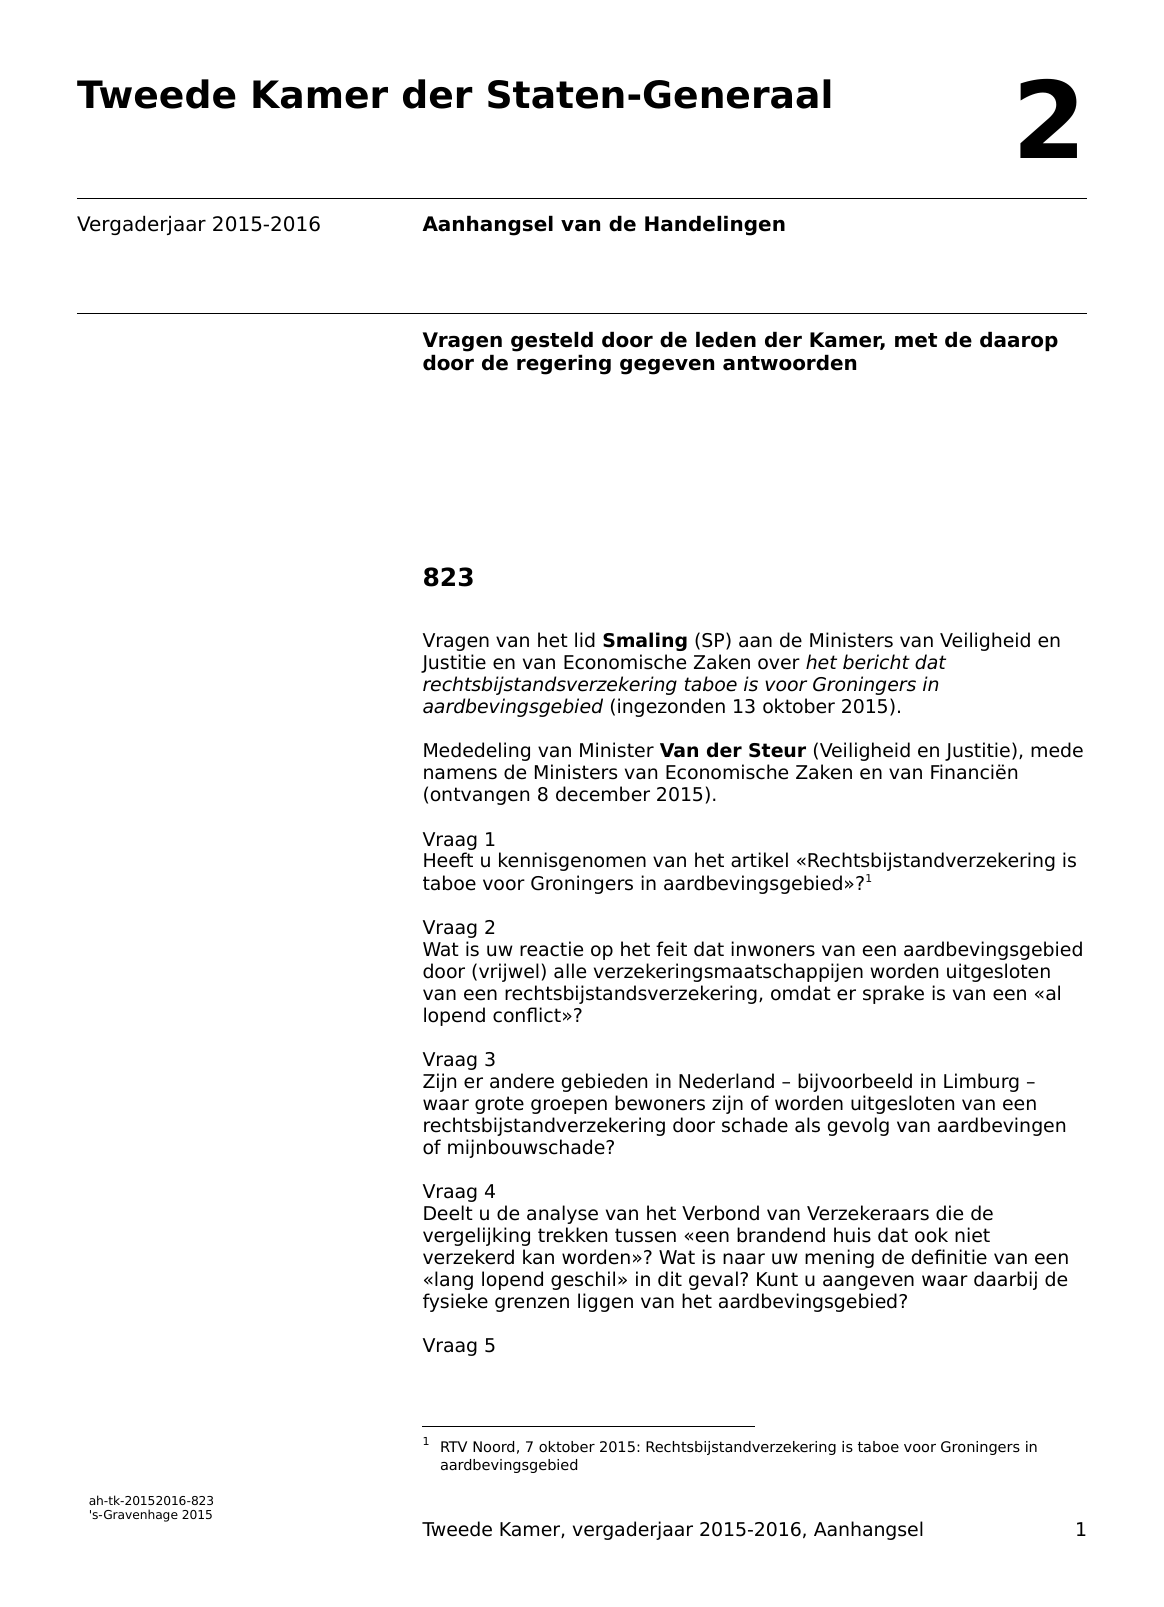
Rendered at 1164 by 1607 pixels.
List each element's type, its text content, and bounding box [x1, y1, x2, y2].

text Deelt u de analyse van het Verbond van Verzekeraars die de vergelijking trekken tussen «een brandend huis dat ook niet verzekerd kan worden»? Wat is naar uw mening de definitie van een «lang lopend geschil» in dit geval? Kunt u aangeven waar daarbij de fysieke grenzen liggen van het aardbevingsgebied? [422, 1203, 1087, 1313]
text Vraag 2 [422, 917, 1087, 938]
text Vraag 5 [422, 1335, 1087, 1357]
table_cell [77, 314, 422, 375]
text Vraag 1 [422, 828, 1087, 850]
text Mededeling van Minister Van der Steur (Veiligheid en Justitie), mede namens de Ministers van Economische Zaken en van Financiën (ontvangen 8 december 2015). [422, 740, 1087, 806]
text RTV Noord, 7 oktober 2015: Rechtsbijstandverzekering is taboe voor Groningers in aardbevingsgebied [422, 1435, 1087, 1474]
table_cell Aanhangsel van de Handelingen [422, 199, 1087, 313]
text 823 [422, 563, 1087, 592]
text Zijn er andere gebieden in Nederland – bijvoorbeeld in Limburg – waar grote groepen bewoners zijn of worden uitgesloten van een rechtsbijstandverzekering door schade als gevolg van aardbevingen of mijnbouwschade? [422, 1071, 1087, 1158]
text Vraag 4 [422, 1181, 1087, 1203]
text 's-Gravenhage 2015 [88, 1508, 323, 1522]
text Vraag 3 [422, 1049, 1087, 1071]
table_cell Vergaderjaar 2015-2016 [77, 199, 422, 313]
text ah-tk-20152016-823 [88, 1494, 323, 1508]
text Wat is uw reactie op het feit dat inwoners van een aardbevingsgebied door (vrijwel) alle verzekeringsmaatschappijen worden uitgesloten van een rechtsbijstandsverzekering, omdat er sprake is van een «al lopend conflict»? [422, 938, 1087, 1026]
text Heeft u kennisgenomen van het artikel «Rechtsbijstandverzekering is taboe voor Groningers in aardbevingsgebied»? [422, 850, 1087, 894]
table_header Tweede Kamer der Staten-Generaal [77, 59, 886, 198]
table_cell Vragen gesteld door de leden der Kamer, met de daarop door de regering gegeven antwoorden [422, 314, 1087, 375]
table_header 2 [886, 59, 1087, 198]
text Vragen van het lid Smaling (SP) aan de Ministers van Veiligheid en Justitie en van Economische Zaken over het bericht dat rechtsbijstandsverzekering taboe is voor Groningers in aardbevingsgebied (ingezonden 13 oktober 2015). [422, 630, 1087, 718]
